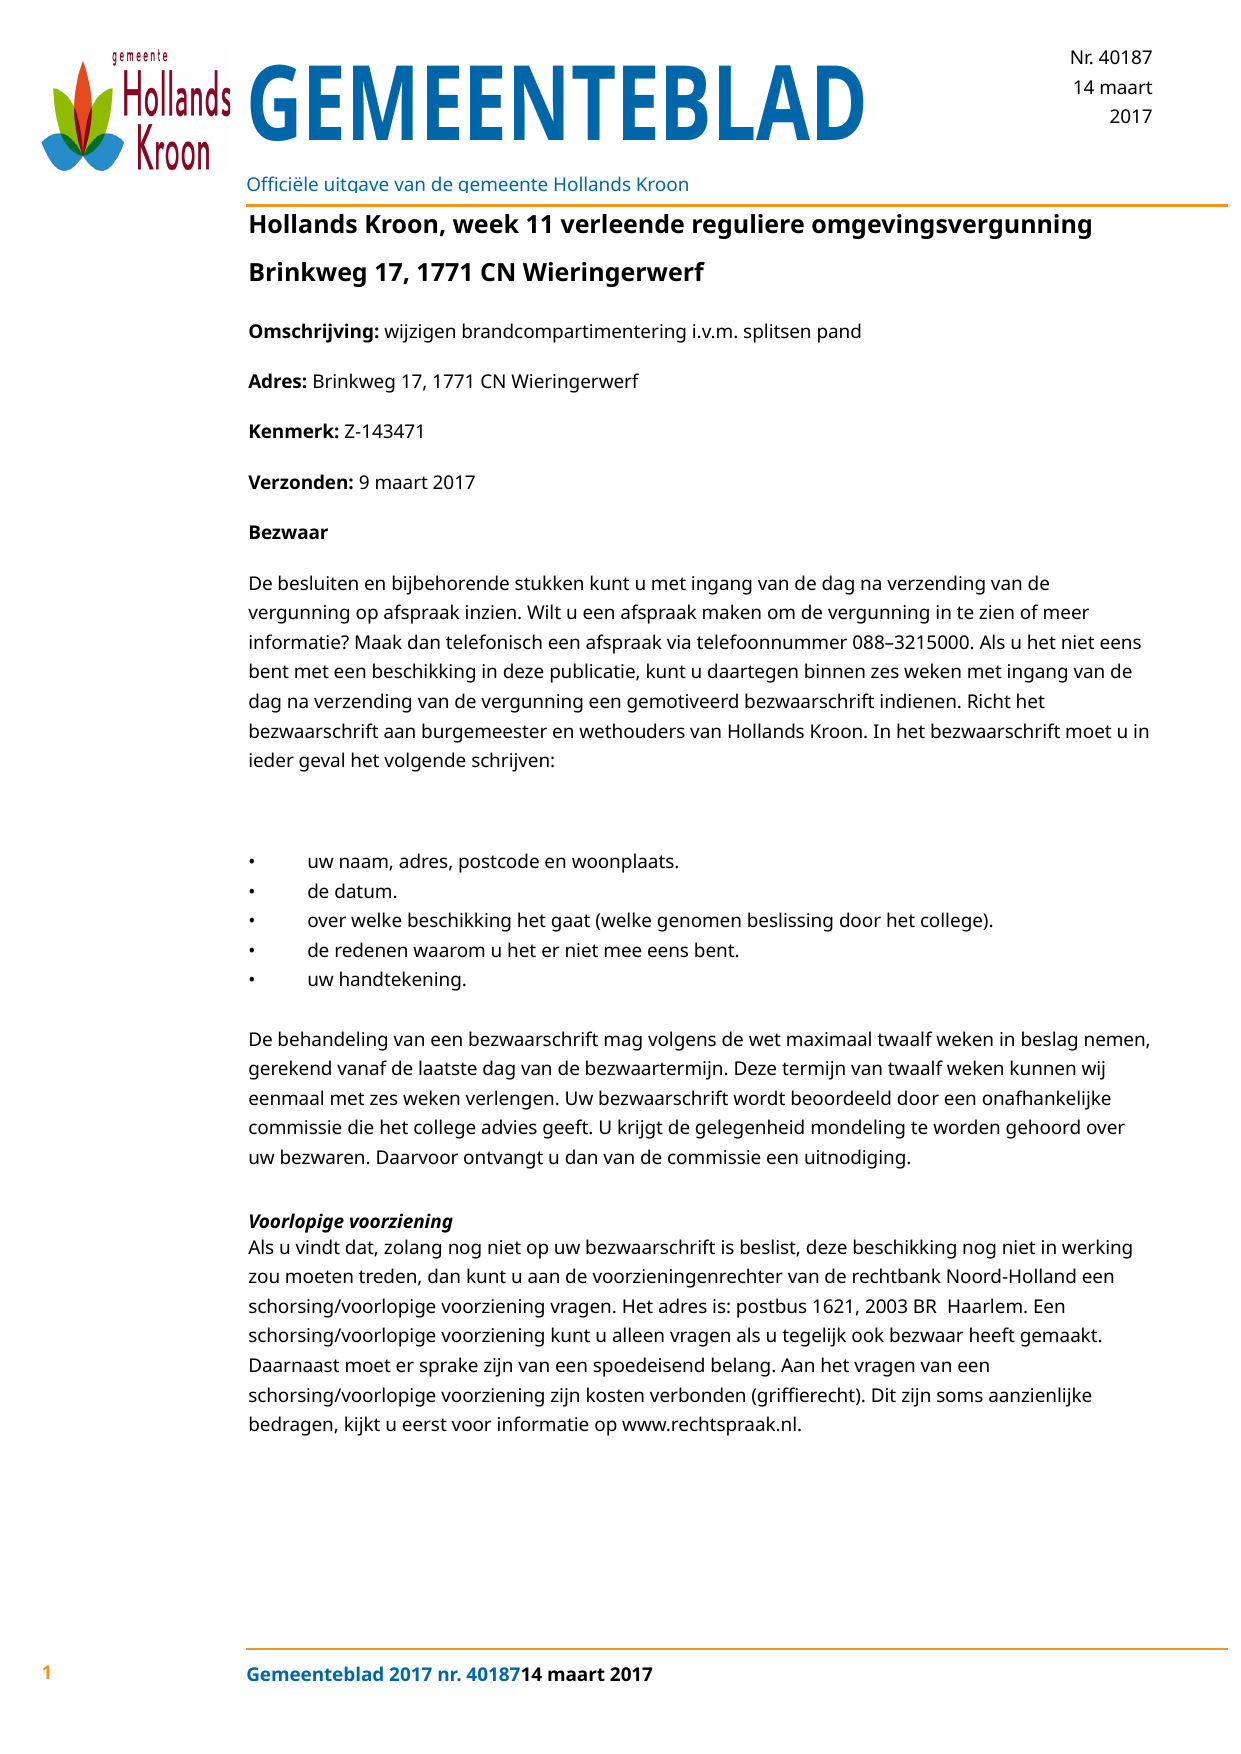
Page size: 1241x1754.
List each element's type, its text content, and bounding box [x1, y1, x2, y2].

text Als u vindt dat, zolang nog niet op uw bezwaarschrift is beslist, deze beschikking nog niet in werking zou moeten treden, dan kunt u aan de voorzieningenrechter van de rechtbank Noord-Holland een schorsing/voorlopige voorziening vragen. Het adres is: postbus 1621, 2003 BR Haarlem. Een schorsing/voorlopige voorziening kunt u alleen vragen als u tegelijk ook bezwaar heeft gemaakt. Daarnaast moet er sprake zijn van een spoedeisend belang. Aan het vragen van een schorsing/voorlopige voorziening zijn kosten verbonden (griffierecht). Dit zijn soms aanzienlijke bedragen, kijkt u eerst voor informatie op www.rechtspraak.nl. [248, 1234, 1152, 1437]
list de redenen waarom u het er niet mee eens bent. [248, 937, 1152, 963]
list de datum. [248, 878, 1152, 904]
text Verzonden: 9 maart 2017 [248, 469, 1152, 495]
text Omschrijving: wijzigen brandcompartimentering i.v.m. splitsen pand [248, 318, 1152, 344]
list over welke beschikking het gaat (welke genomen beslissing door het college). [248, 907, 1152, 933]
text De besluiten en bijbehorende stukken kunt u met ingang van de dag na verzending van de vergunning op afspraak inzien. Wilt u een afspraak maken om de vergunning in te zien of meer informatie? Maak dan telefonisch een afspraak via telefoonnummer 088–3215000. Als u het niet eens bent met een beschikking in deze publicatie, kunt u daartegen binnen zes weken met ingang van de dag na verzending van de vergunning een gemotiveerd bezwaarschrift indienen. Richt het bezwaarschrift aan burgemeester en wethouders van Hollands Kroon. In het bezwaarschrift moet u in ieder geval het volgende schrijven: [248, 570, 1152, 773]
text Bezwaar [248, 519, 1152, 545]
list uw handtekening. [248, 967, 1152, 992]
text Adres: Brinkweg 17, 1771 CN Wieringerwerf [248, 368, 1152, 394]
text Hollands Kroon, week 11 verleende reguliere omgevingsvergunning Brinkweg 17, 1771 CN Wieringerwerf [248, 207, 1152, 288]
picture [41, 47, 231, 172]
text Voorlopige voorziening [248, 1208, 1152, 1234]
text Kenmerk: Z-143471 [248, 419, 1152, 444]
list uw naam, adres, postcode en woonplaats. [248, 848, 1152, 874]
text De behandeling van een bezwaarschrift mag volgens de wet maximaal twaalf weken in beslag nemen, gerekend vanaf de laatste dag van de bezwaartermijn. Deze termijn van twaalf weken kunnen wij eenmaal met zes weken verlengen. Uw bezwaarschrift wordt beoordeeld door een onafhankelijke commissie die het college advies geeft. U krijgt de gelegenheid mondeling te worden gehoord over uw bezwaren. Daarvoor ontvangt u dan van de commissie een uitnodiging. [248, 1026, 1152, 1170]
